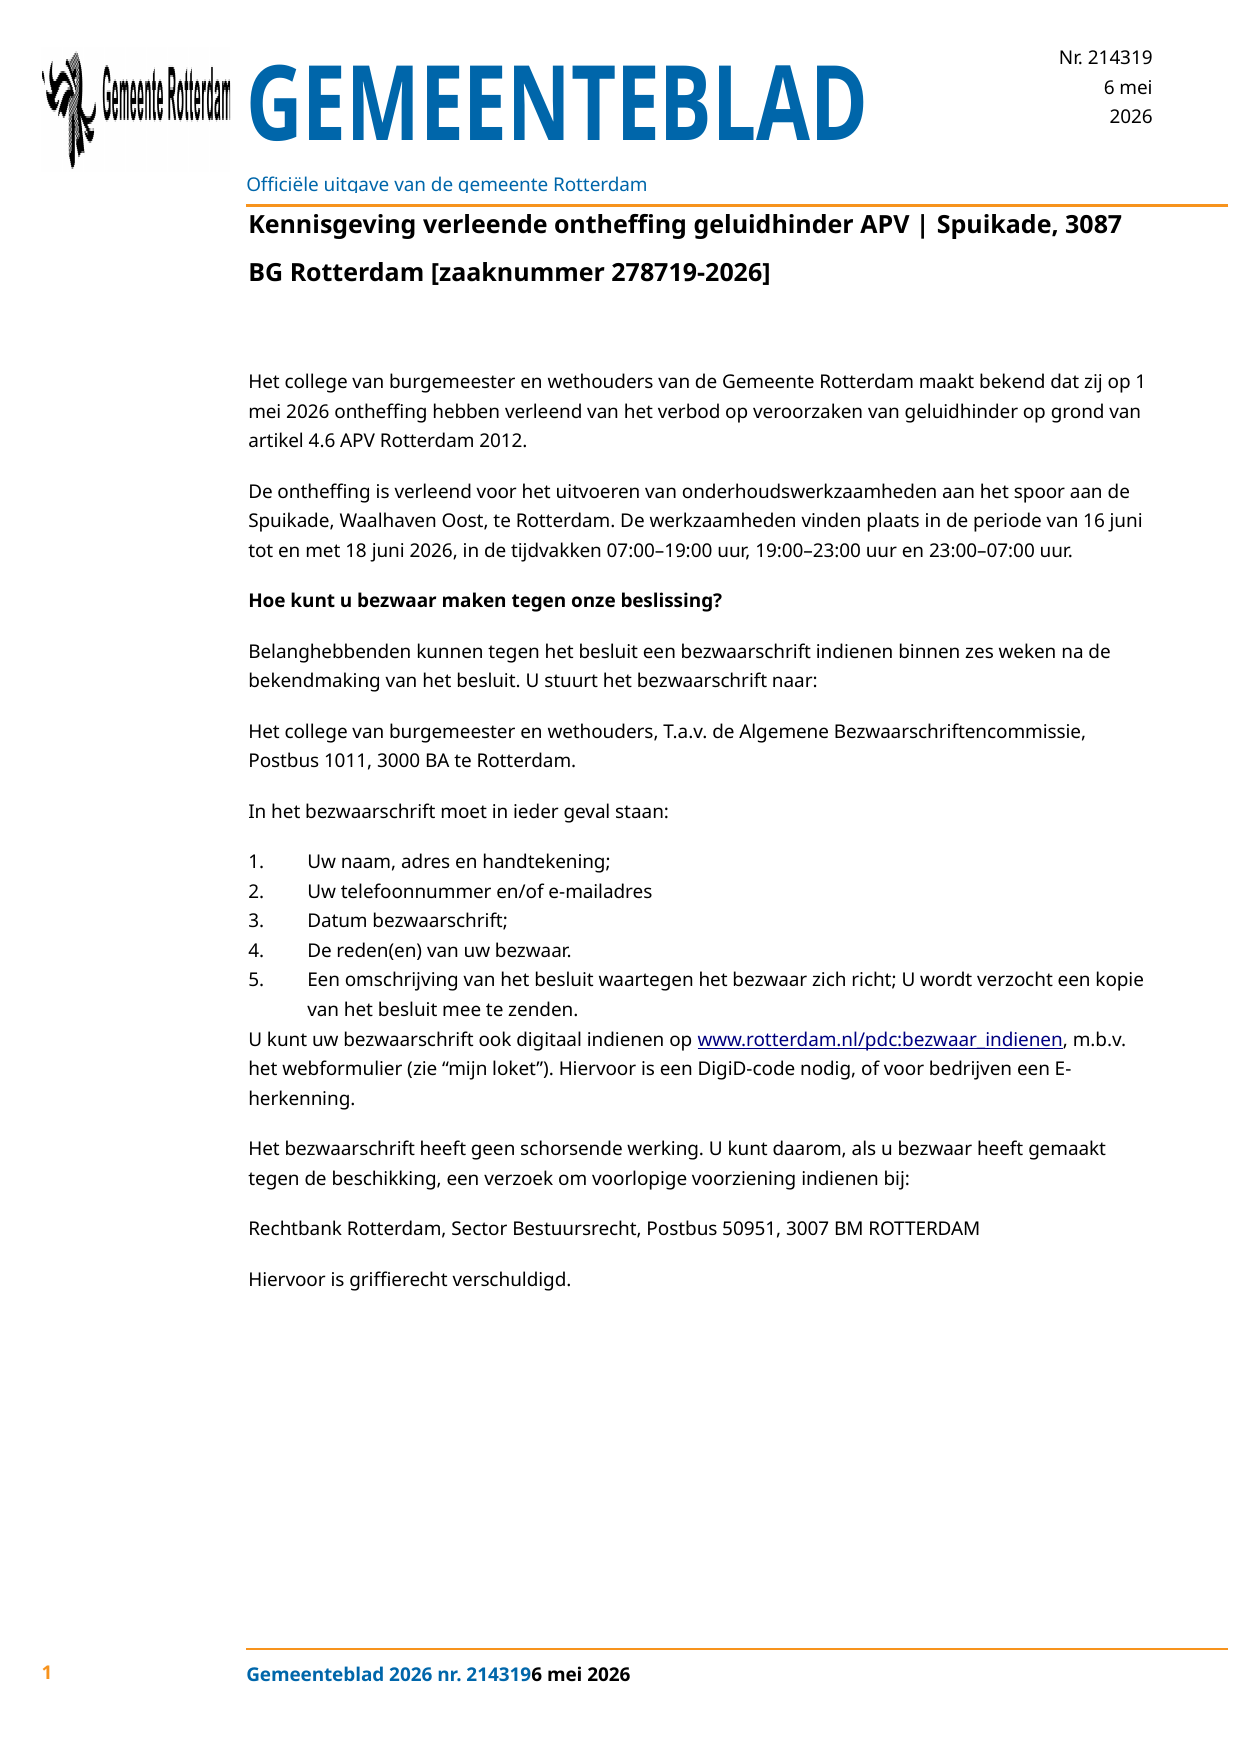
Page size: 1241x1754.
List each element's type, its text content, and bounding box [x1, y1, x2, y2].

list Uw telefoonnummer en/of e-mailadres [248, 878, 1152, 904]
text Hiervoor is griffierecht verschuldigd. [248, 1266, 1152, 1292]
text U kunt uw bezwaarschrift ook digitaal indienen op www.rotterdam.nl/pdc:bezwaar_indienen, m.b.v. het webformulier (zie “mijn loket”). Hiervoor is een DigiD-code nodig, of voor bedrijven een E-herkenning. [248, 1026, 1152, 1111]
list Datum bezwaarschrift; [248, 907, 1152, 933]
text Kennisgeving verleende ontheffing geluidhinder APV | Spuikade, 3087 BG Rotterdam [zaaknummer 278719-2026] [248, 207, 1152, 288]
picture [41, 47, 231, 172]
text In het bezwaarschrift moet in ieder geval staan: [248, 798, 1152, 824]
text Het bezwaarschrift heeft geen schorsende werking. U kunt daarom, als u bezwaar heeft gemaakt tegen de beschikking, een verzoek om voorlopige voorziening indienen bij: [248, 1135, 1152, 1191]
text De ontheffing is verleend voor het uitvoeren van onderhoudswerkzaamheden aan het spoor aan de Spuikade, Waalhaven Oost, te Rotterdam. De werkzaamheden vinden plaats in de periode van 16 juni tot en met 18 juni 2026, in de tijdvakken 07:00–19:00 uur, 19:00–23:00 uur en 23:00–07:00 uur. [248, 478, 1152, 563]
list De reden(en) van uw bezwaar. [248, 937, 1152, 963]
text Het college van burgemeester en wethouders van de Gemeente Rotterdam maakt bekend dat zij op 1 mei 2026 ontheffing hebben verleend van het verbod op veroorzaken van geluidhinder op grond van artikel 4.6 APV Rotterdam 2012. [248, 368, 1152, 453]
text Rechtbank Rotterdam, Sector Bestuursrecht, Postbus 50951, 3007 BM ROTTERDAM [248, 1215, 1152, 1241]
text Hoe kunt u bezwaar maken tegen onze beslissing? [248, 587, 1152, 613]
list Een omschrijving van het besluit waartegen het bezwaar zich richt; U wordt verzocht een kopie van het besluit mee te zenden. [248, 967, 1152, 1022]
text Het college van burgemeester en wethouders, T.a.v. de Algemene Bezwaarschriftencommissie, Postbus 1011, 3000 BA te Rotterdam. [248, 718, 1152, 773]
list Uw naam, adres en handtekening; [248, 848, 1152, 874]
text Belanghebbenden kunnen tegen het besluit een bezwaarschrift indienen binnen zes weken na de bekendmaking van het besluit. U stuurt het bezwaarschrift naar: [248, 638, 1152, 693]
